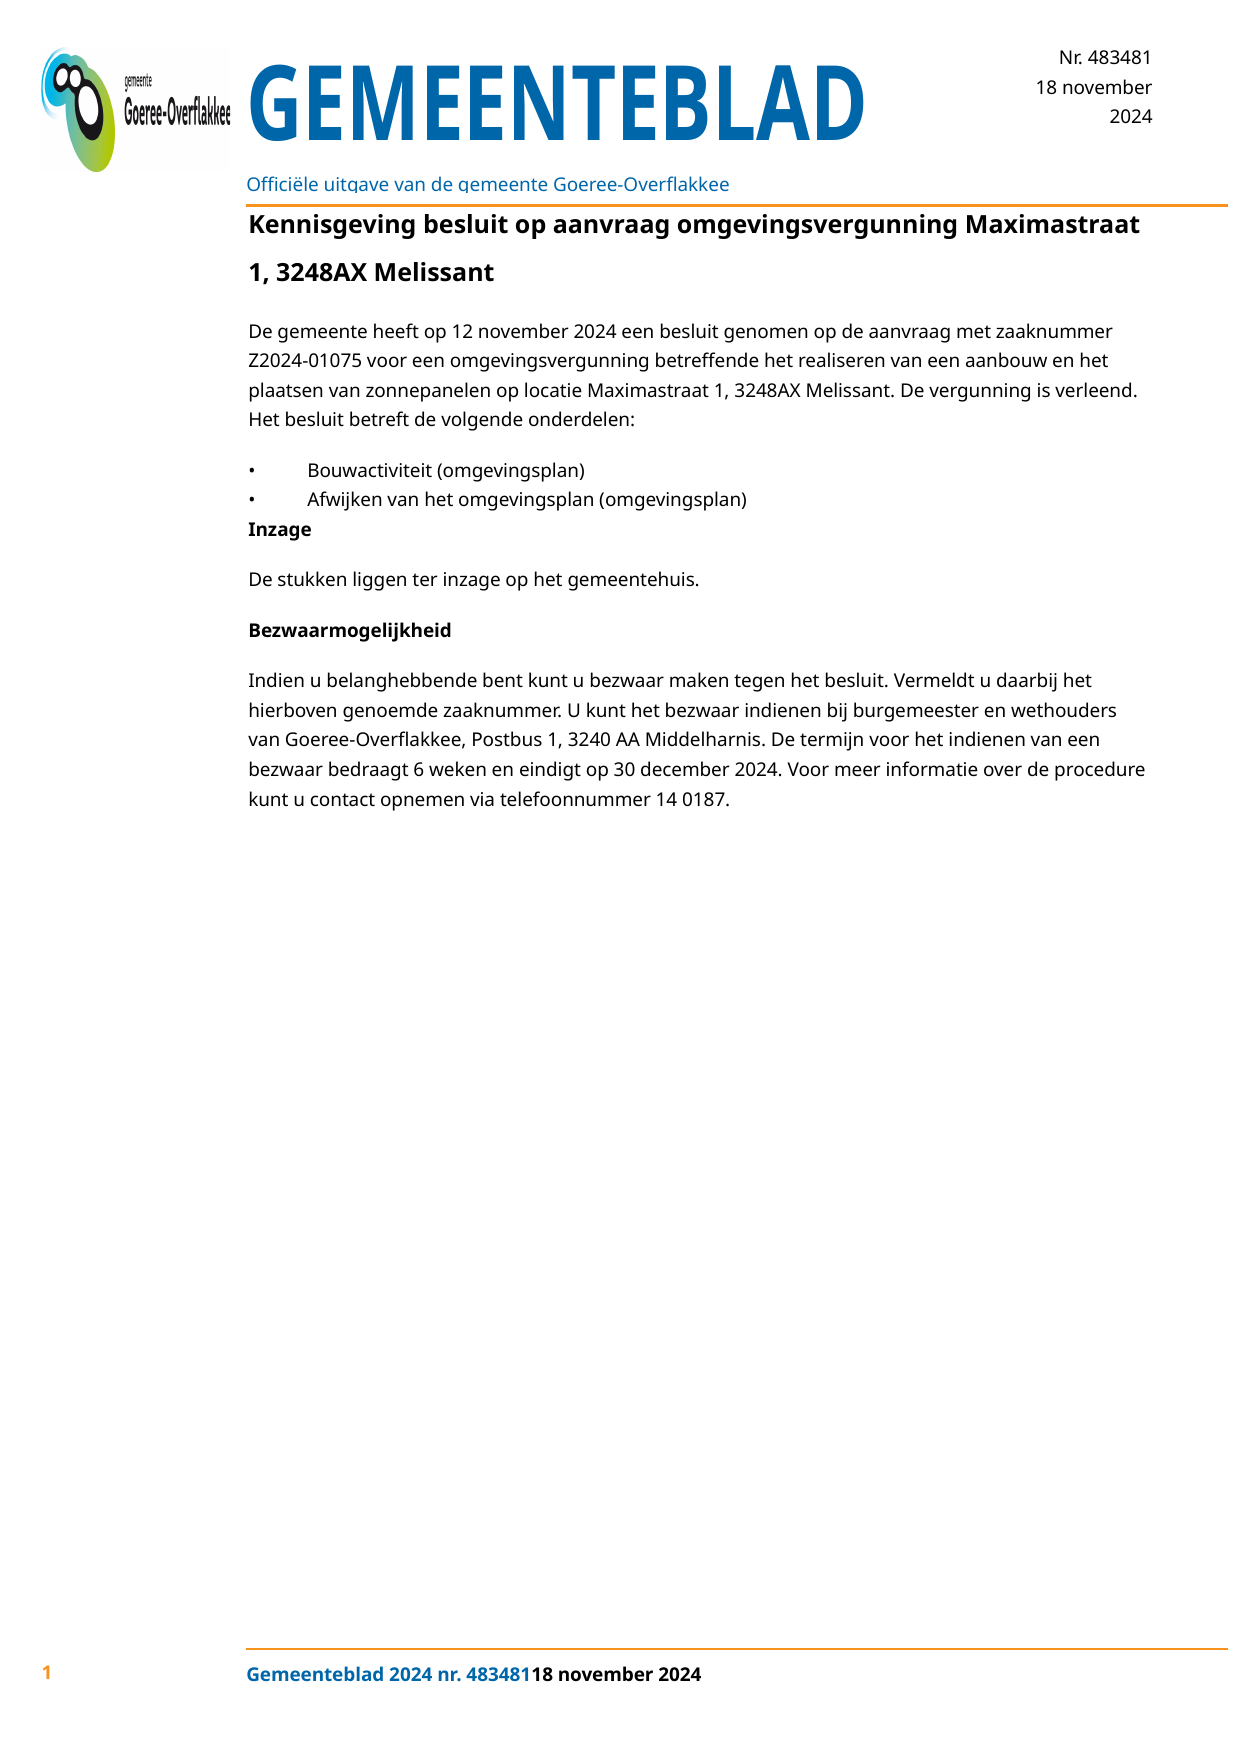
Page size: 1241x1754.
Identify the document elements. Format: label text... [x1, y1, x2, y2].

text De gemeente heeft op 12 november 2024 een besluit genomen op de aanvraag met zaaknummer Z2024-01075 voor een omgevingsvergunning betreffende het realiseren van een aanbouw en het plaatsen van zonnepanelen op locatie Maximastraat 1, 3248AX Melissant. De vergunning is verleend. Het besluit betreft de volgende onderdelen: [248, 318, 1152, 432]
list Afwijken van het omgevingsplan (omgevingsplan) [248, 487, 1152, 512]
text Indien u belanghebbende bent kunt u bezwaar maken tegen het besluit. Vermeldt u daarbij het hierboven genoemde zaaknummer. U kunt het bezwaar indienen bij burgemeester en wethouders van Goeree-Overflakkee, Postbus 1, 3240 AA Middelharnis. De termijn voor het indienen van een bezwaar bedraagt 6 weken en eindigt op 30 december 2024. Voor meer informatie over de procedure kunt u contact opnemen via telefoonnummer 14 0187. [248, 667, 1152, 812]
list Bouwactiviteit (omgevingsplan) [248, 457, 1152, 483]
text De stukken liggen ter inzage op het gemeentehuis. [248, 567, 1152, 592]
text Inzage [248, 516, 1152, 542]
text Bezwaarmogelijkheid [248, 617, 1152, 643]
picture [41, 47, 231, 172]
text Kennisgeving besluit op aanvraag omgevingsvergunning Maximastraat 1, 3248AX Melissant [248, 207, 1152, 288]
